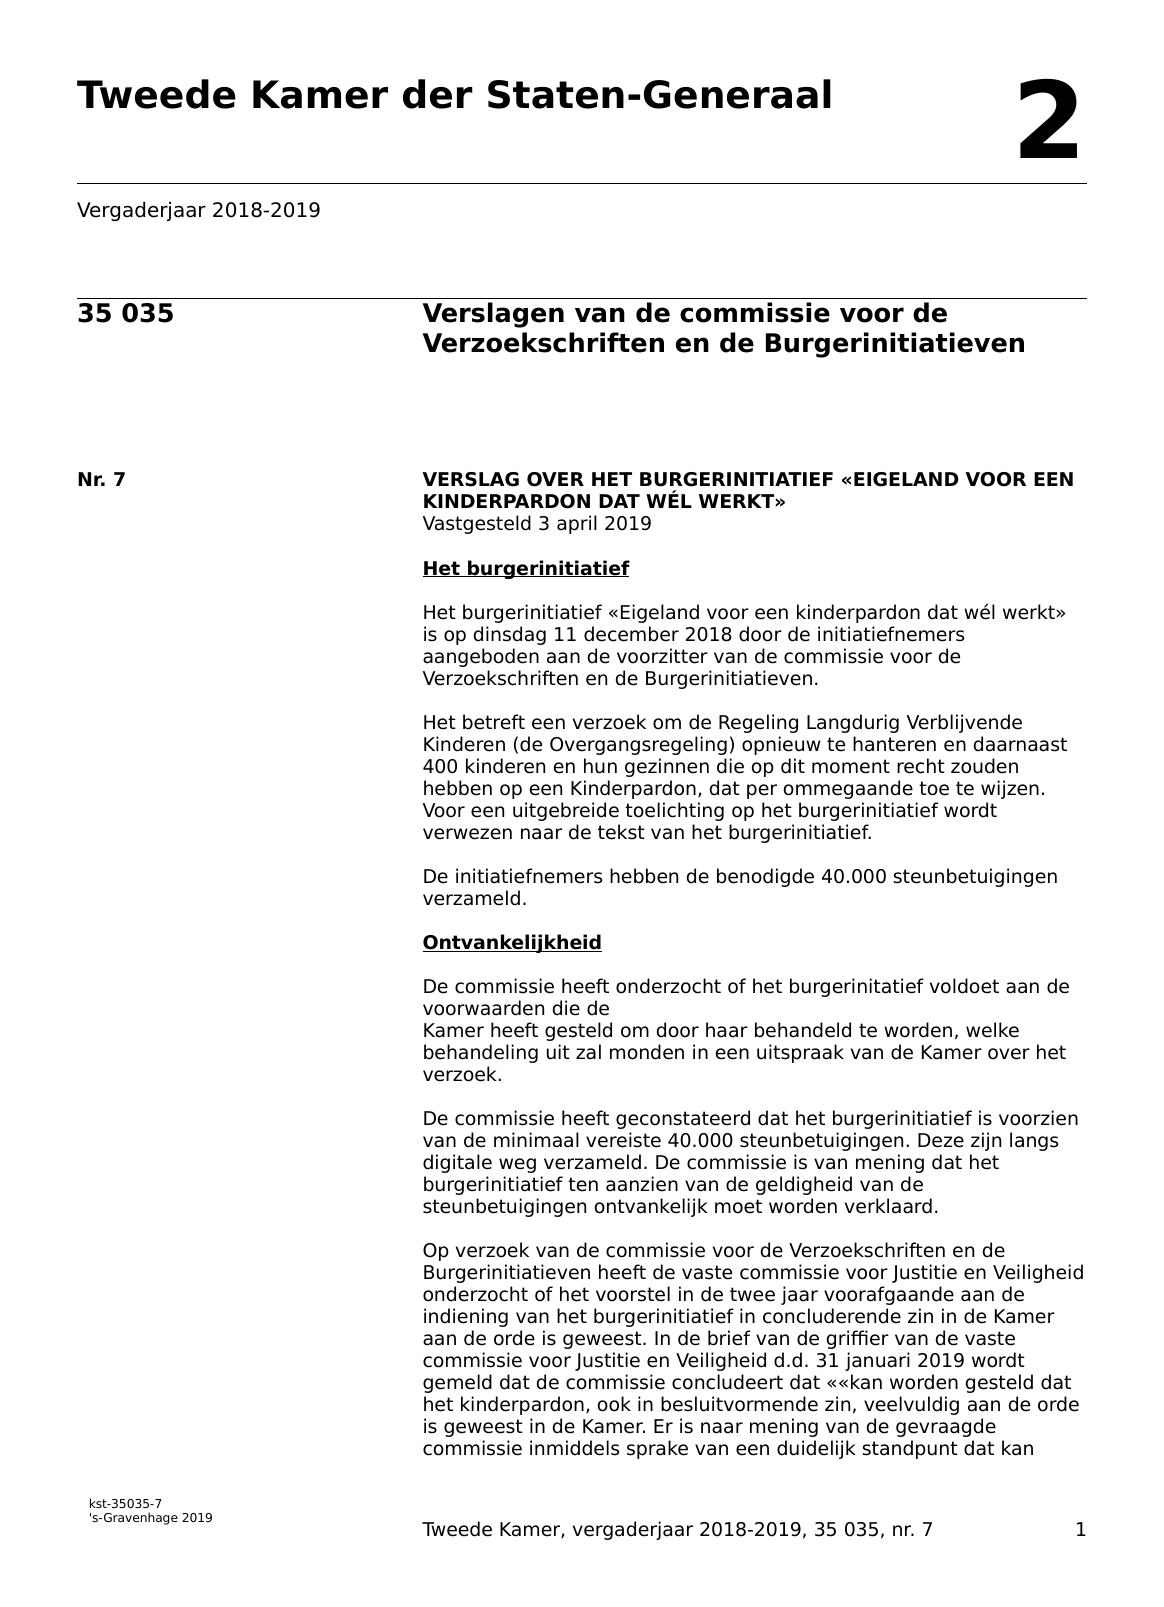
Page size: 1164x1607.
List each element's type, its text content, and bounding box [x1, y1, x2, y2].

text 's-Gravenhage 2019 [88, 1511, 323, 1525]
subtitle Nr. 7 VERSLAG OVER HET BURGERINITIATIEF «EIGELAND VOOR EEN KINDERPARDON DAT WÉL WERKT» [77, 469, 1087, 513]
subtitle 35 035 Verslagen van de commissie voor de Verzoekschriften en de Burgerinitiatieven [77, 299, 1087, 358]
text Vastgesteld 3 april 2019 [422, 513, 1087, 535]
text Op verzoek van de commissie voor de Verzoekschriften en de Burgerinitiatieven heeft de vaste commissie voor Justitie en Veiligheid onderzocht of het voorstel in de twee jaar voorafgaande aan de indiening van het burgerinitiatief in concluderende zin in de Kamer aan de orde is geweest. In de brief van de griffier van de vaste commissie voor Justitie en Veiligheid d.d. 31 januari 2019 wordt gemeld dat de commissie concludeert dat ««kan worden gesteld dat het kinderpardon, ook in besluitvormende zin, veelvuldig aan de orde is geweest in de Kamer. Er is naar mening van de gevraagde commissie inmiddels sprake van een duidelijk standpunt dat kan [422, 1240, 1087, 1460]
text De commissie heeft onderzocht of het burgerinitatief voldoet aan de voorwaarden die de [422, 976, 1087, 1020]
table_header 2 [886, 59, 1087, 183]
table_cell Vergaderjaar 2018-2019 [77, 184, 1087, 298]
text De commissie heeft geconstateerd dat het burgerinitiatief is voorzien van de minimaal vereiste 40.000 steunbetuigingen. Deze zijn langs digitale weg verzameld. De commissie is van mening dat het burgerinitiatief ten aanzien van de geldigheid van de steunbetuigingen ontvankelijk moet worden verklaard. [422, 1108, 1087, 1218]
table_header Tweede Kamer der Staten-Generaal [77, 59, 886, 183]
text kst-35035-7 [88, 1497, 323, 1511]
text Kamer heeft gesteld om door haar behandeld te worden, welke behandeling uit zal monden in een uitspraak van de Kamer over het verzoek. [422, 1020, 1087, 1086]
text Het burgerinitiatief «Eigeland voor een kinderpardon dat wél werkt» is op dinsdag 11 december 2018 door de initiatiefnemers aangeboden aan de voorzitter van de commissie voor de Verzoekschriften en de Burgerinitiatieven. [422, 602, 1087, 689]
text De initiatiefnemers hebben de benodigde 40.000 steunbetuigingen verzameld. [422, 866, 1087, 910]
subtitle Het burgerinitiatief [422, 557, 1087, 579]
text Het betreft een verzoek om de Regeling Langdurig Verblijvende Kinderen (de Overgangsregeling) opnieuw te hanteren en daarnaast 400 kinderen en hun gezinnen die op dit moment recht zouden hebben op een Kinderpardon, dat per ommegaande toe te wijzen. Voor een uitgebreide toelichting op het burgerinitiatief wordt verwezen naar de tekst van het burgerinitiatief. [422, 712, 1087, 844]
subtitle Ontvankelijkheid [422, 932, 1087, 954]
